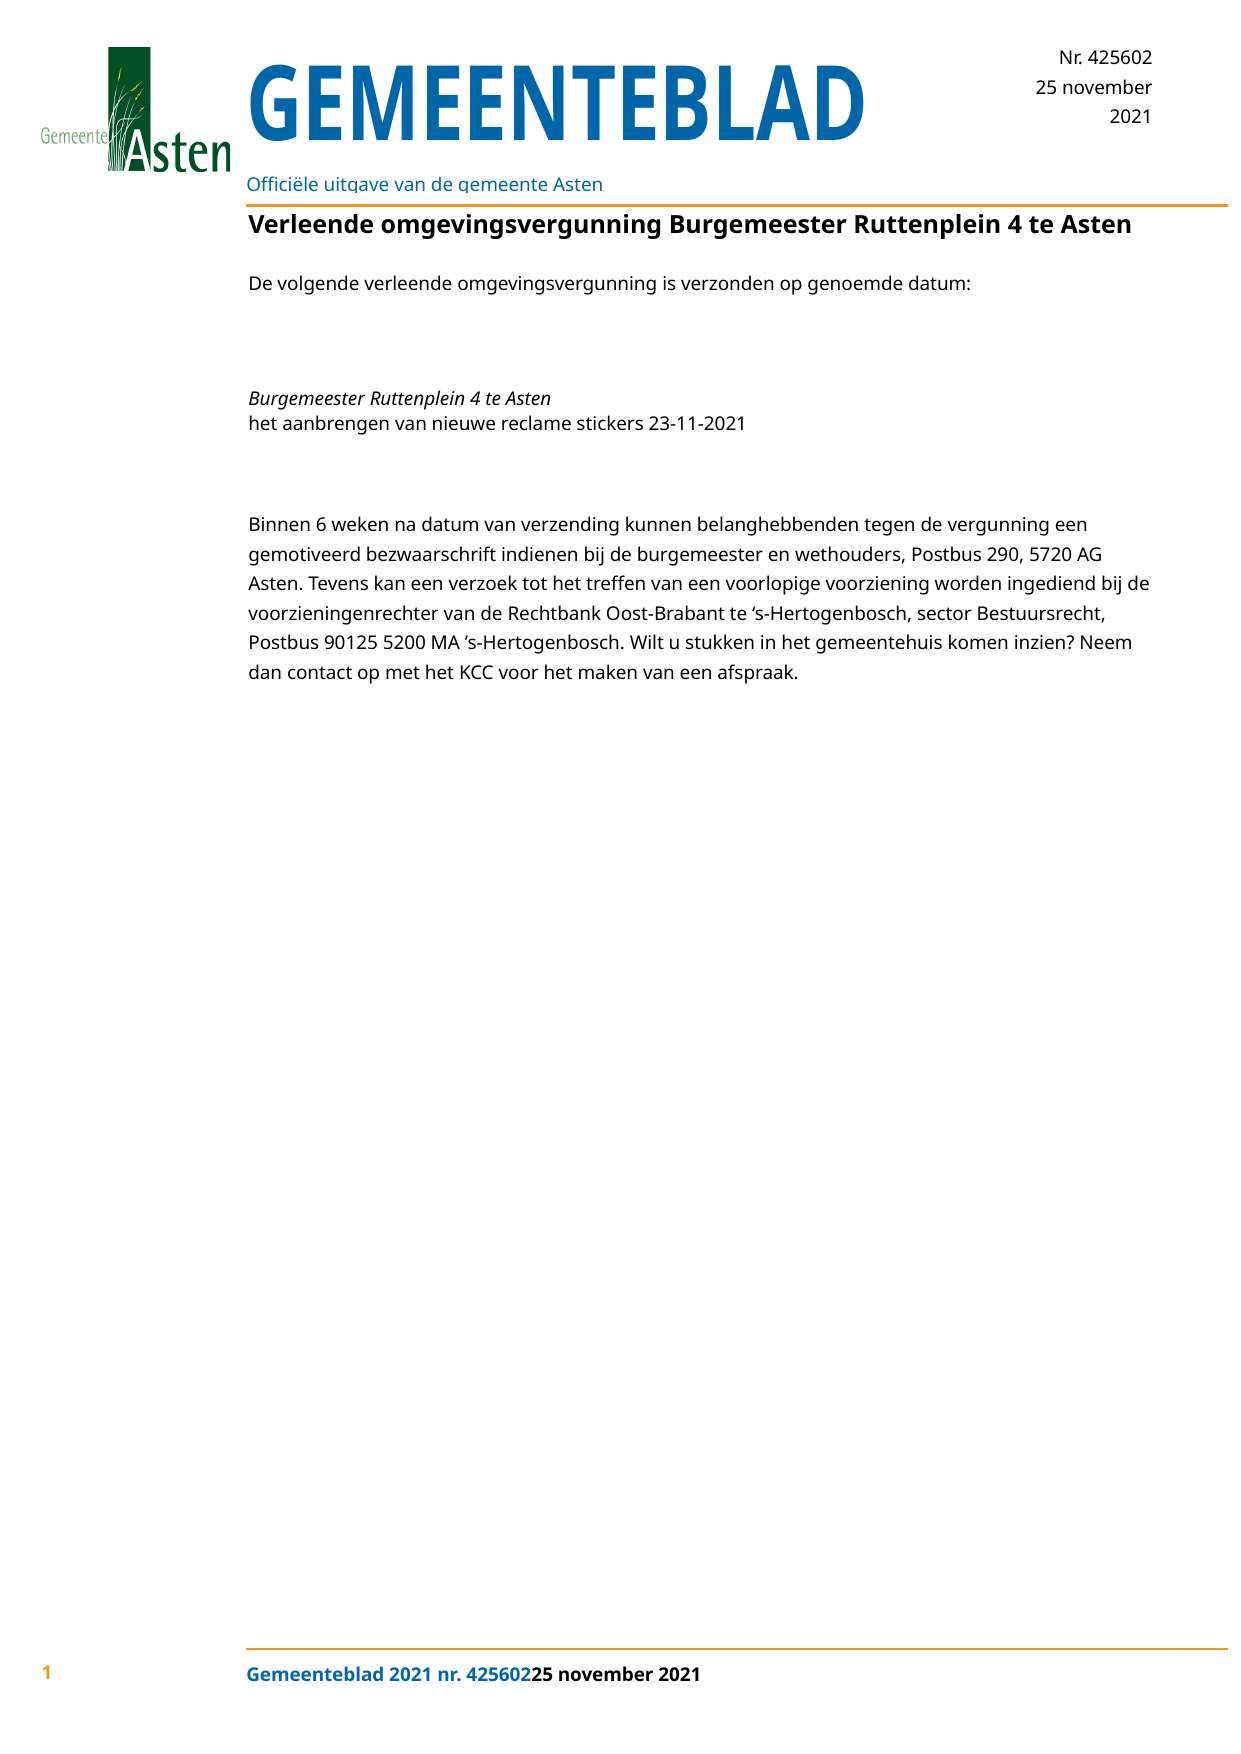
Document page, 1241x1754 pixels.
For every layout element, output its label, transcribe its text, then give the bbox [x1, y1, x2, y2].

picture [41, 47, 231, 172]
text het aanbrengen van nieuwe reclame stickers 23-11-2021 [248, 410, 1152, 436]
text Binnen 6 weken na datum van verzending kunnen belanghebbenden tegen de vergunning een gemotiveerd bezwaarschrift indienen bij de burgemeester en wethouders, Postbus 290, 5720 AG Asten. Tevens kan een verzoek tot het treffen van een voorlopige voorziening worden ingediend bij de voorzieningenrechter van de Rechtbank Oost-Brabant te ‘s-Hertogenbosch, sector Bestuursrecht, Postbus 90125 5200 MA ’s-Hertogenbosch. Wilt u stukken in het gemeentehuis komen inzien? Neem dan contact op met het KCC voor het maken van een afspraak. [248, 511, 1152, 685]
text De volgende verleende omgevingsvergunning is verzonden op genoemde datum: [248, 270, 1152, 296]
text Burgemeester Ruttenplein 4 te Asten [248, 385, 1152, 410]
text Verleende omgevingsvergunning Burgemeester Ruttenplein 4 te Asten [248, 207, 1152, 241]
